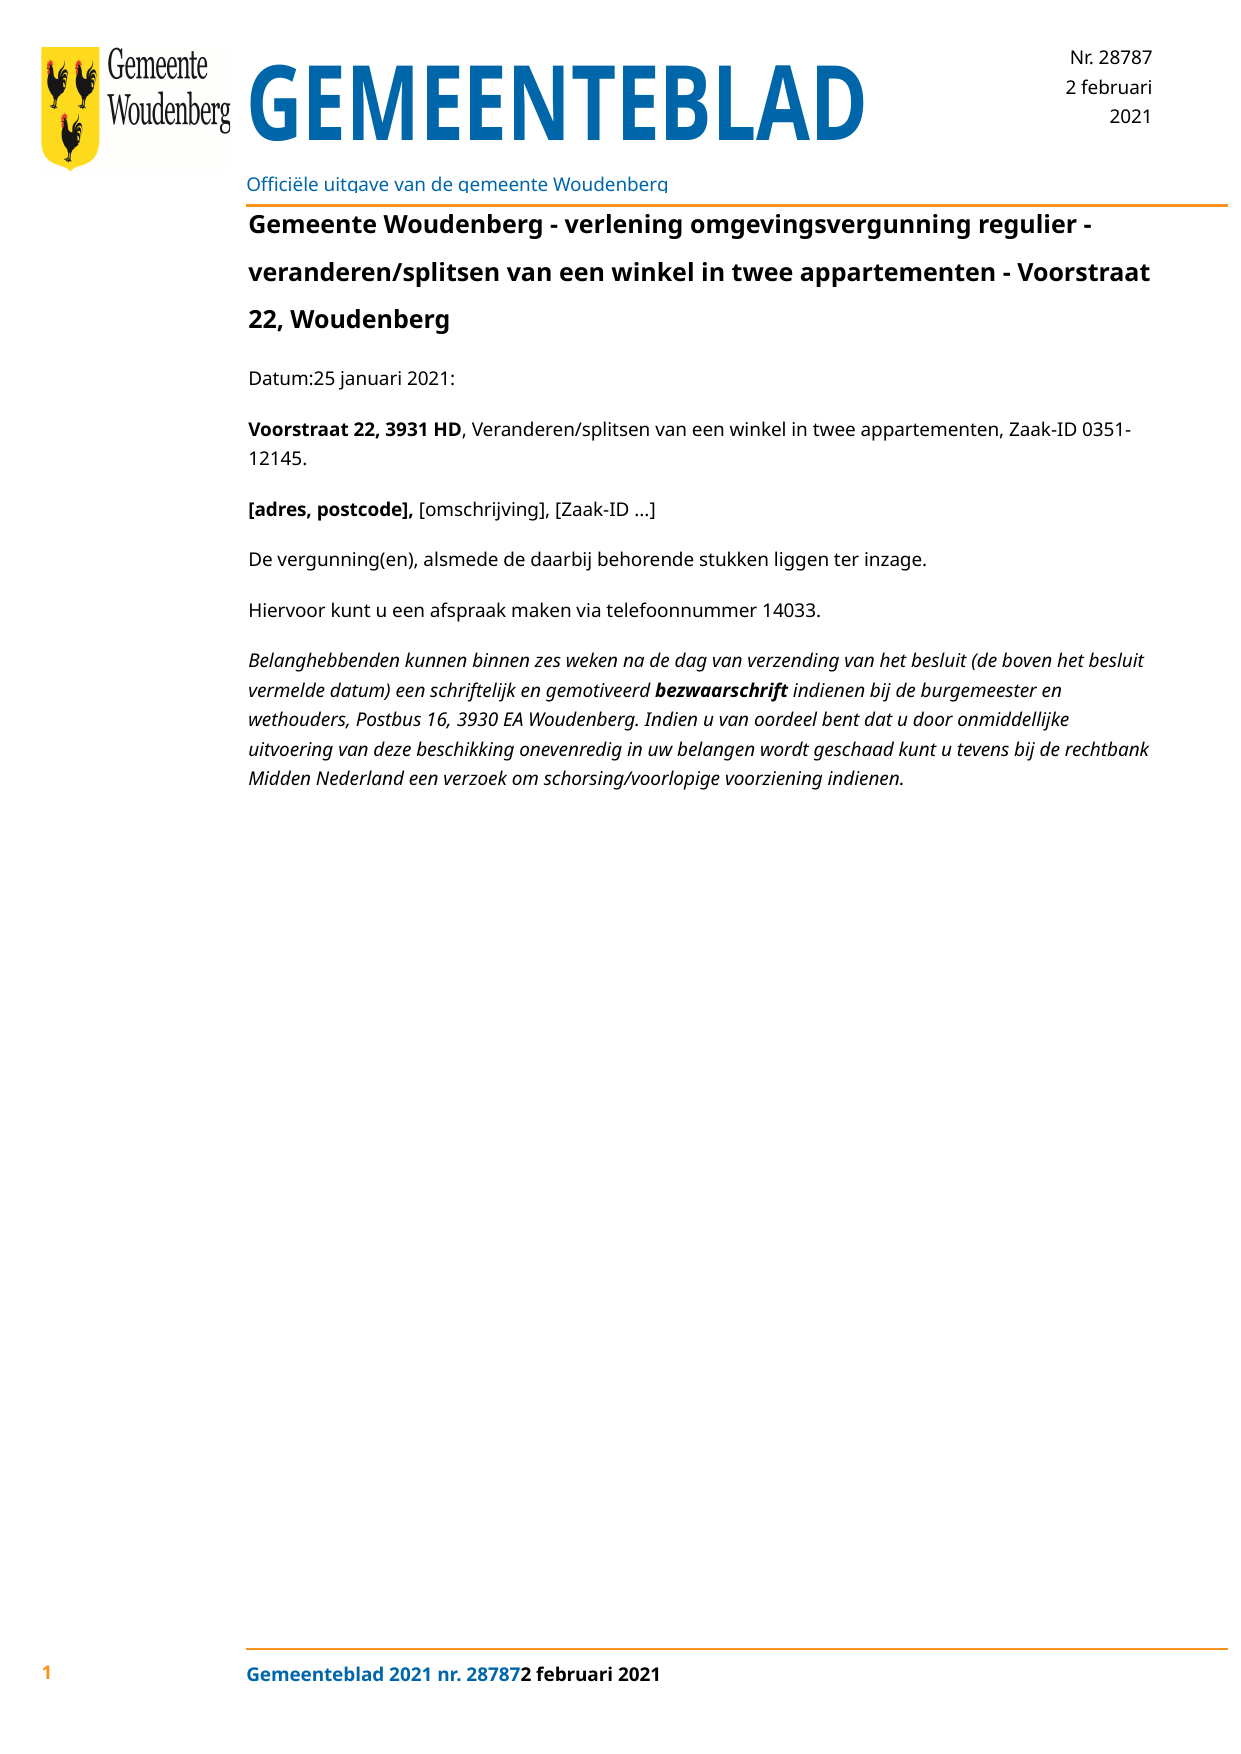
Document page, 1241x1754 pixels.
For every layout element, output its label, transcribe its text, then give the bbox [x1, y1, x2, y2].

text Gemeente Woudenberg - verlening omgevingsvergunning regulier - veranderen/splitsen van een winkel in twee appartementen - Voorstraat 22, Woudenberg [248, 207, 1152, 336]
text Hiervoor kunt u een afspraak maken via telefoonnummer 14033. [248, 597, 1152, 622]
text Belanghebbenden kunnen binnen zes weken na de dag van verzending van het besluit (de boven het besluit vermelde datum) een schriftelijk en gemotiveerd bezwaarschrift indienen bij de burgemeester en wethouders, Postbus 16, 3930 EA Woudenberg. Indien u van oordeel bent dat u door onmiddellijke uitvoering van deze beschikking onevenredig in uw belangen wordt geschaad kunt u tevens bij de rechtbank Midden Nederland een verzoek om schorsing/voorlopige voorziening indienen. [248, 647, 1152, 791]
text Datum:25 januari 2021: [248, 366, 1152, 391]
text [adres, postcode], [omschrijving], [Zaak-ID ...] [248, 496, 1152, 522]
text Voorstraat 22, 3931 HD, Veranderen/splitsen van een winkel in twee appartementen, Zaak-ID 0351-12145. [248, 416, 1152, 471]
picture [41, 47, 231, 172]
text De vergunning(en), alsmede de daarbij behorende stukken liggen ter inzage. [248, 546, 1152, 572]
